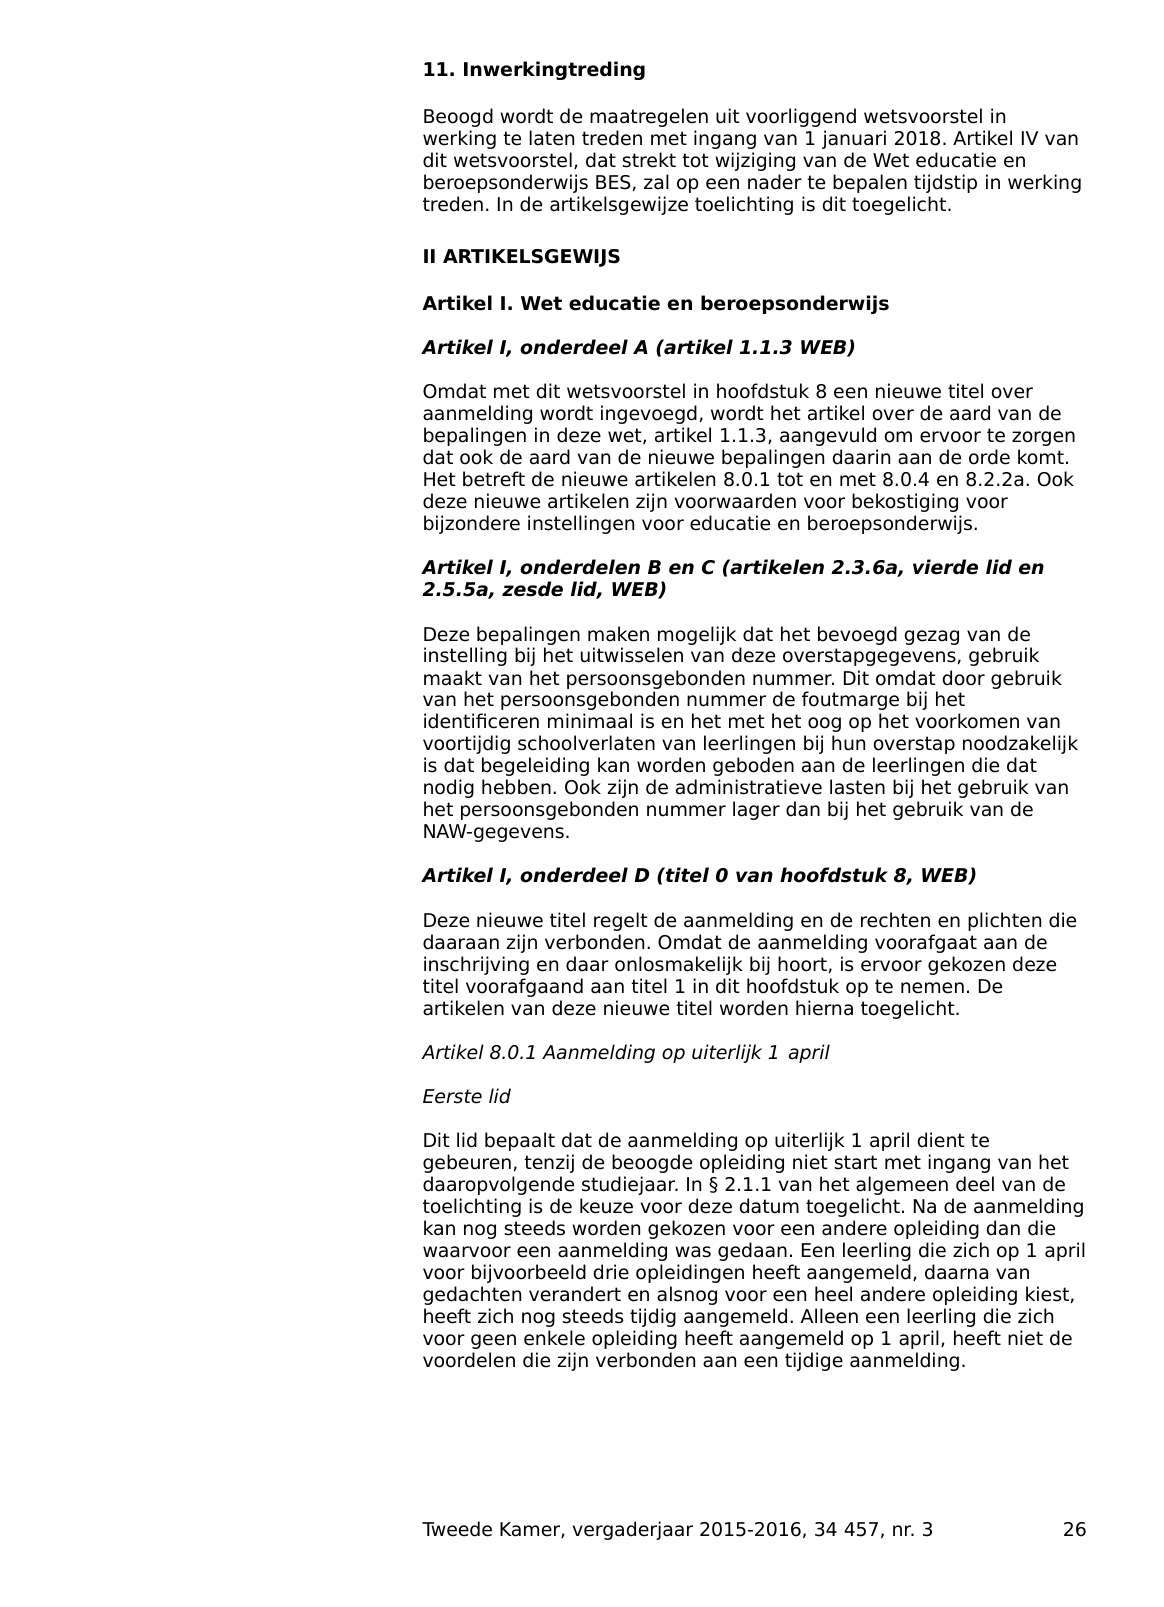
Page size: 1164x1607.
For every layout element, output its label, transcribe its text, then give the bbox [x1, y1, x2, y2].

subtitle Eerste lid [422, 1086, 1087, 1108]
subtitle 11. Inwerkingtreding [422, 59, 1087, 81]
subtitle Artikel I, onderdeel D (titel 0 van hoofdstuk 8, WEB) [422, 865, 1087, 887]
text Deze bepalingen maken mogelijk dat het bevoegd gezag van de instelling bij het uitwisselen van deze overstapgegevens, gebruik maakt van het persoonsgebonden nummer. Dit omdat door gebruik van het persoonsgebonden nummer de foutmarge bij het identificeren minimaal is en het met het oog op het voorkomen van voortijdig schoolverlaten van leerlingen bij hun overstap noodzakelijk is dat begeleiding kan worden geboden aan de leerlingen die dat nodig hebben. Ook zijn de administratieve lasten bij het gebruik van het persoonsgebonden nummer lager dan bij het gebruik van de NAW-gegevens. [422, 623, 1087, 843]
subtitle Artikel 8.0.1 Aanmelding op uiterlijk 1 april [422, 1042, 1087, 1064]
subtitle Artikel I, onderdeel A (artikel 1.1.3 WEB) [422, 337, 1087, 359]
text Beoogd wordt de maatregelen uit voorliggend wetsvoorstel in werking te laten treden met ingang van 1 januari 2018. Artikel IV van dit wetsvoorstel, dat strekt tot wijziging van de Wet educatie en beroepsonderwijs BES, zal op een nader te bepalen tijdstip in werking treden. In de artikelsgewijze toelichting is dit toegelicht. [422, 106, 1087, 216]
text Dit lid bepaalt dat de aanmelding op uiterlijk 1 april dient te gebeuren, tenzij de beoogde opleiding niet start met ingang van het daaropvolgende studiejaar. In § 2.1.1 van het algemeen deel van de toelichting is de keuze voor deze datum toegelicht. Na de aanmelding kan nog steeds worden gekozen voor een andere opleiding dan die waarvoor een aanmelding was gedaan. Een leerling die zich op 1 april voor bijvoorbeeld drie opleidingen heeft aangemeld, daarna van gedachten verandert en alsnog voor een heel andere opleiding kiest, heeft zich nog steeds tijdig aangemeld. Alleen een leerling die zich voor geen enkele opleiding heeft aangemeld op 1 april, heeft niet de voordelen die zijn verbonden aan een tijdige aanmelding. [422, 1130, 1087, 1372]
subtitle Artikel I. Wet educatie en beroepsonderwijs [422, 293, 1087, 315]
text Deze nieuwe titel regelt de aanmelding en de rechten en plichten die daaraan zijn verbonden. Omdat de aanmelding voorafgaat aan de inschrijving en daar onlosmakelijk bij hoort, is ervoor gekozen deze titel voorafgaand aan titel 1 in dit hoofdstuk op te nemen. De artikelen van deze nieuwe titel worden hierna toegelicht. [422, 909, 1087, 1019]
text Omdat met dit wetsvoorstel in hoofdstuk 8 een nieuwe titel over aanmelding wordt ingevoegd, wordt het artikel over de aard van de bepalingen in deze wet, artikel 1.1.3, aangevuld om ervoor te zorgen dat ook de aard van de nieuwe bepalingen daarin aan de orde komt. Het betreft de nieuwe artikelen 8.0.1 tot en met 8.0.4 en 8.2.2a. Ook deze nieuwe artikelen zijn voorwaarden voor bekostiging voor bijzondere instellingen voor educatie en beroepsonderwijs. [422, 381, 1087, 535]
subtitle II ARTIKELSGEWIJS [422, 246, 1087, 268]
subtitle Artikel I, onderdelen B en C (artikelen 2.3.6a, vierde lid en 2.5.5a, zesde lid, WEB) [422, 557, 1087, 601]
